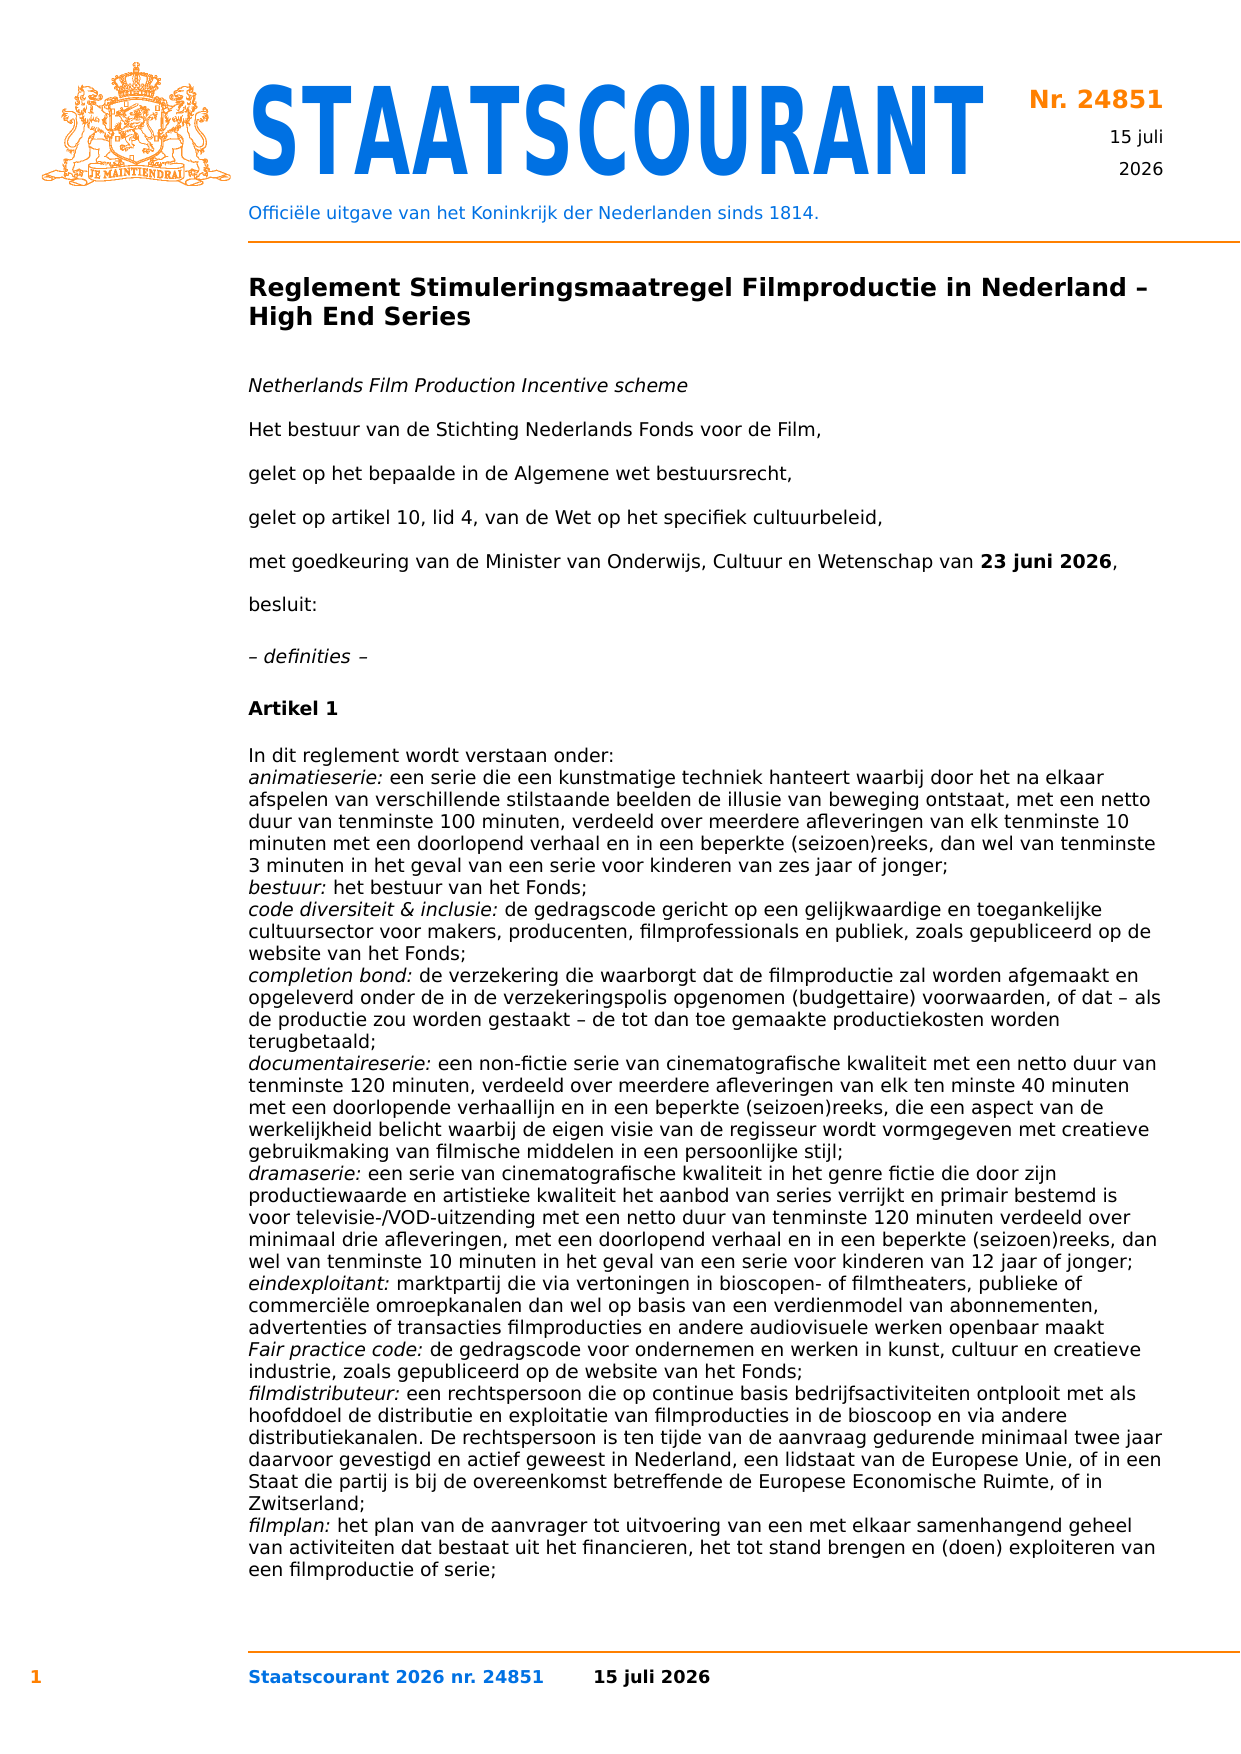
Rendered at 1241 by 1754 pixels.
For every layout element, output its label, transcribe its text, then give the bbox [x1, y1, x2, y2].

text Fair practice code: de gedragscode voor ondernemen en werken in kunst, cultuur en creatieve industrie, zoals gepubliceerd op de website van het Fonds; [248, 1339, 1163, 1383]
table_cell 15 juli [998, 121, 1240, 153]
text animatieserie: een serie die een kunstmatige techniek hanteert waarbij door het na elkaar afspelen van verschillende stilstaande beelden de illusie van beweging ontstaat, met een netto duur van tenminste 100 minuten, verdeeld over meerdere afleveringen van elk tenminste 10 minuten met een doorlopend verhaal en in een beperkte (seizoen)reeks, dan wel van tenminste 3 minuten in het geval van een serie voor kinderen van zes jaar of jonger; [248, 767, 1163, 877]
text documentaireserie: een non-fictie serie van cinematografische kwaliteit met een netto duur van tenminste 120 minuten, verdeeld over meerdere afleveringen van elk ten minste 40 minuten met een doorlopende verhaallijn en in een beperkte (seizoen)reeks, die een aspect van de werkelijkheid belicht waarbij de eigen visie van de regisseur wordt vormgegeven met creatieve gebruikmaking van filmische middelen in een persoonlijke stijl; [248, 1053, 1163, 1163]
table_header STAATSCOURANT [248, 62, 998, 203]
table_header Nr. 24851 [998, 62, 1240, 121]
text code diversiteit & inclusie: de gedragscode gericht op een gelijkwaardige en toegankelijke cultuursector voor makers, producenten, filmprofessionals en publiek, zoals gepubliceerd op de website van het Fonds; [248, 899, 1163, 965]
subtitle Artikel 1 [248, 698, 1163, 720]
table_cell Officiële uitgave van het Koninkrijk der Nederlanden sinds 1814. [248, 203, 1240, 241]
text met goedkeuring van de Minister van Onderwijs, Cultuur en Wetenschap van 23 juni 2026, [248, 551, 1163, 572]
text bestuur: het bestuur van het Fonds; [248, 877, 1163, 899]
text gelet op het bepaalde in de Algemene wet bestuursrecht, [248, 463, 1163, 485]
text In dit reglement wordt verstaan onder: [248, 745, 1163, 767]
picture [41, 62, 231, 186]
text filmdistributeur: een rechtspersoon die op continue basis bedrijfsactiviteiten ontplooit met als hoofddoel de distributie en exploitatie van filmproducties in de bioscoop en via andere distributiekanalen. De rechtspersoon is ten tijde van de aanvraag gedurende minimaal twee jaar daarvoor gevestigd en actief geweest in Nederland, een lidstaat van de Europese Unie, of in een Staat die partij is bij de overeenkomst betreffende de Europese Economische Ruimte, of in Zwitserland; [248, 1383, 1163, 1514]
text filmplan: het plan van de aanvrager tot uitvoering van een met elkaar samenhangend geheel van activiteiten dat bestaat uit het financieren, het tot stand brengen en (doen) exploiteren van een filmproductie of serie; [248, 1514, 1163, 1581]
text completion bond: de verzekering die waarborgt dat de filmproductie zal worden afgemaakt en opgeleverd onder de in de verzekeringspolis opgenomen (budgettaire) voorwaarden, of dat – als de productie zou worden gestaakt – de tot dan toe gemaakte productiekosten worden terugbetaald; [248, 965, 1163, 1053]
subtitle – definities – [248, 646, 1163, 668]
text Netherlands Film Production Incentive scheme [248, 375, 1163, 397]
table_cell 2026 [998, 153, 1240, 203]
text gelet op artikel 10, lid 4, van de Wet op het specifiek cultuurbeleid, [248, 507, 1163, 529]
text besluit: [248, 594, 1163, 616]
subtitle Reglement Stimuleringsmaatregel Filmproductie in Nederland – High End Series [248, 273, 1163, 331]
table_header [25, 62, 248, 241]
text eindexploitant: marktpartij die via vertoningen in bioscopen- of filmtheaters, publieke of commerciële omroepkanalen dan wel op basis van een verdienmodel van abonnementen, advertenties of transacties filmproducties en andere audiovisuele werken openbaar maakt [248, 1273, 1163, 1339]
text dramaserie: een serie van cinematografische kwaliteit in het genre fictie die door zijn productiewaarde en artistieke kwaliteit het aanbod van series verrijkt en primair bestemd is voor televisie-/VOD-uitzending met een netto duur van tenminste 120 minuten verdeeld over minimaal drie afleveringen, met een doorlopend verhaal en in een beperkte (seizoen)reeks, dan wel van tenminste 10 minuten in het geval van een serie voor kinderen van 12 jaar of jonger; [248, 1163, 1163, 1273]
text Het bestuur van de Stichting Nederlands Fonds voor de Film, [248, 419, 1163, 441]
